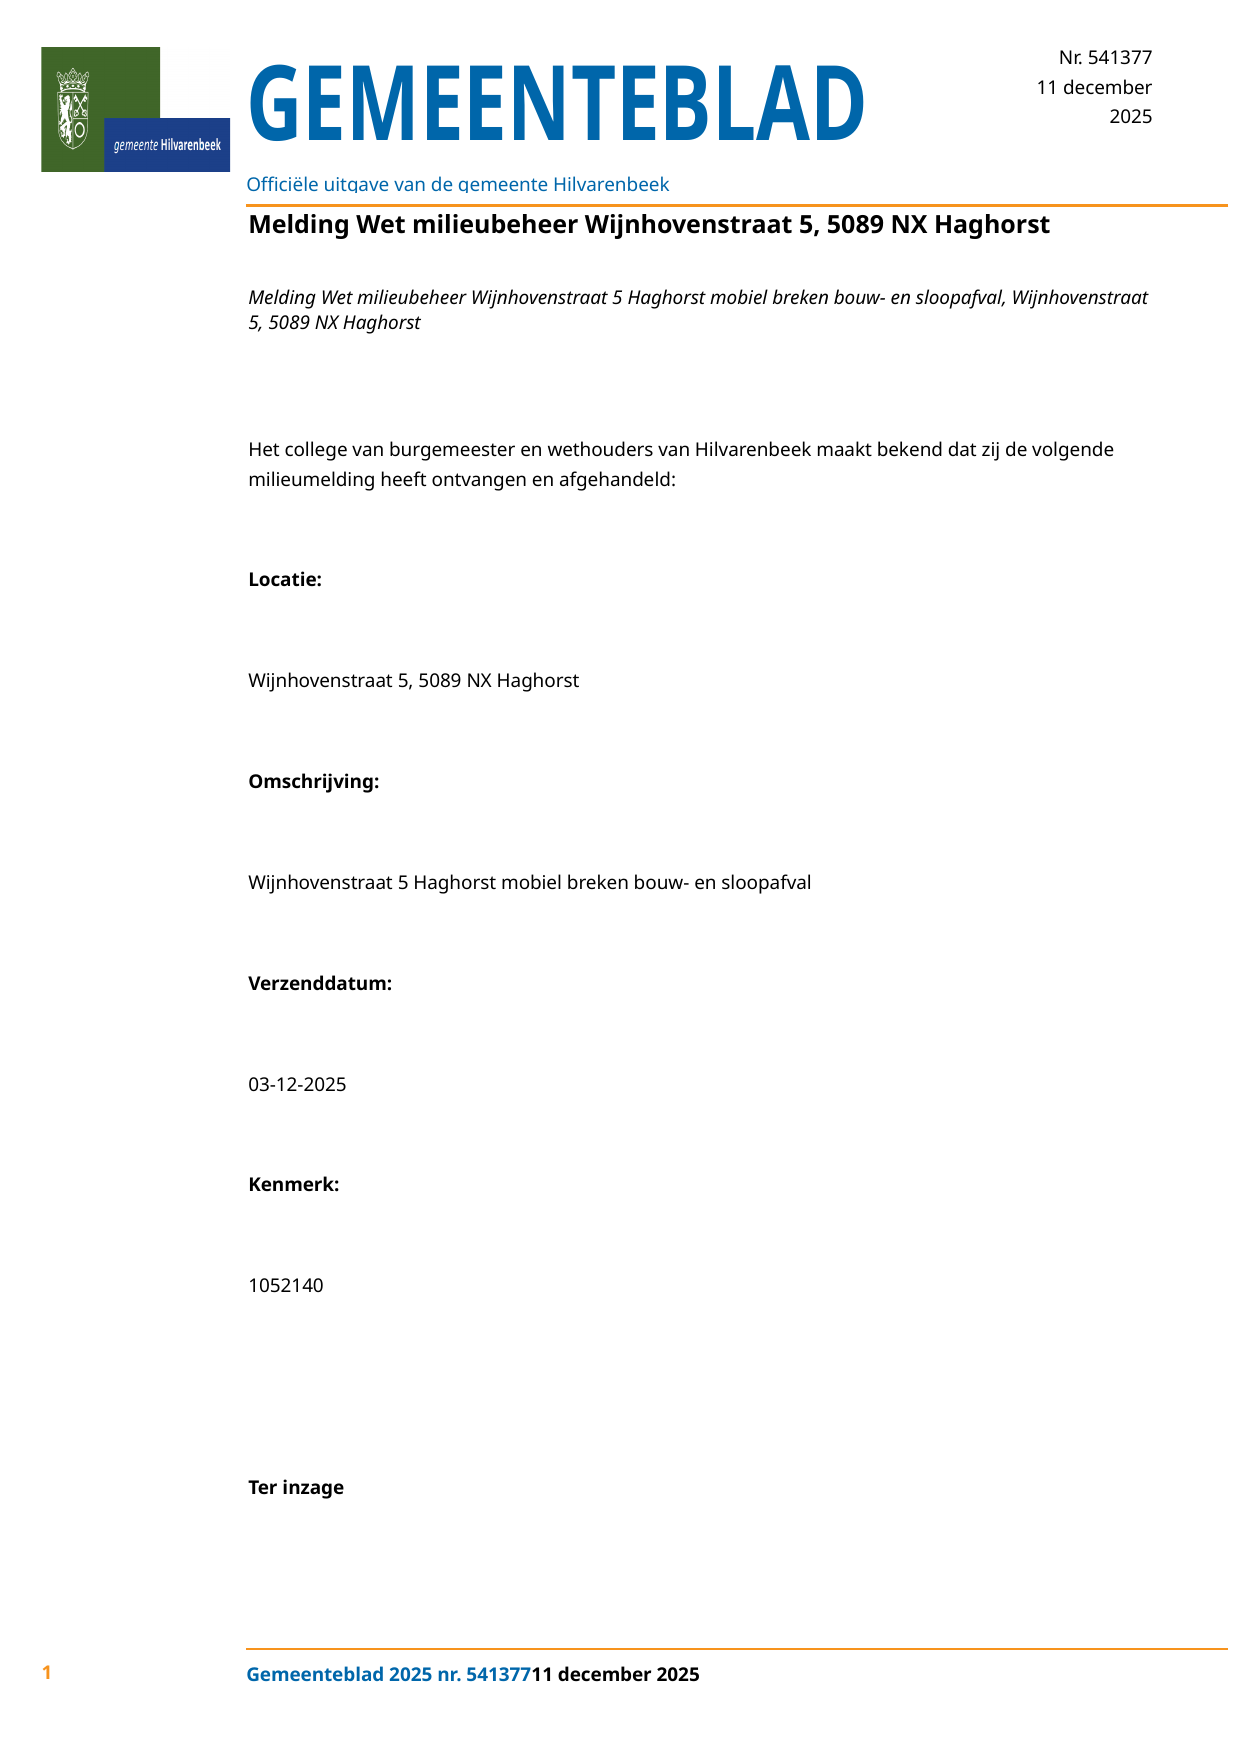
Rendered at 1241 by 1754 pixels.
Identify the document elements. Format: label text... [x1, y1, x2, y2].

text Melding Wet milieubeheer Wijnhovenstraat 5, 5089 NX Haghorst [248, 207, 1152, 241]
text Melding Wet milieubeheer Wijnhovenstraat 5 Haghorst mobiel breken bouw- en sloopafval, Wijnhovenstraat 5, 5089 NX Haghorst [248, 284, 1152, 335]
text 03-12-2025 [248, 1071, 1152, 1096]
text Verzenddatum: [248, 970, 1152, 996]
text Kenmerk: [248, 1172, 1152, 1197]
text Wijnhovenstraat 5 Haghorst mobiel breken bouw- en sloopafval [248, 869, 1152, 895]
text 1052140 [248, 1272, 1152, 1298]
text Ter inzage [248, 1474, 1152, 1500]
text Locatie: [248, 567, 1152, 592]
text Wijnhovenstraat 5, 5089 NX Haghorst [248, 667, 1152, 693]
text Omschrijving: [248, 768, 1152, 794]
text Het college van burgemeester en wethouders van Hilvarenbeek maakt bekend dat zij de volgende milieumelding heeft ontvangen en afgehandeld: [248, 436, 1152, 491]
picture [41, 47, 231, 172]
